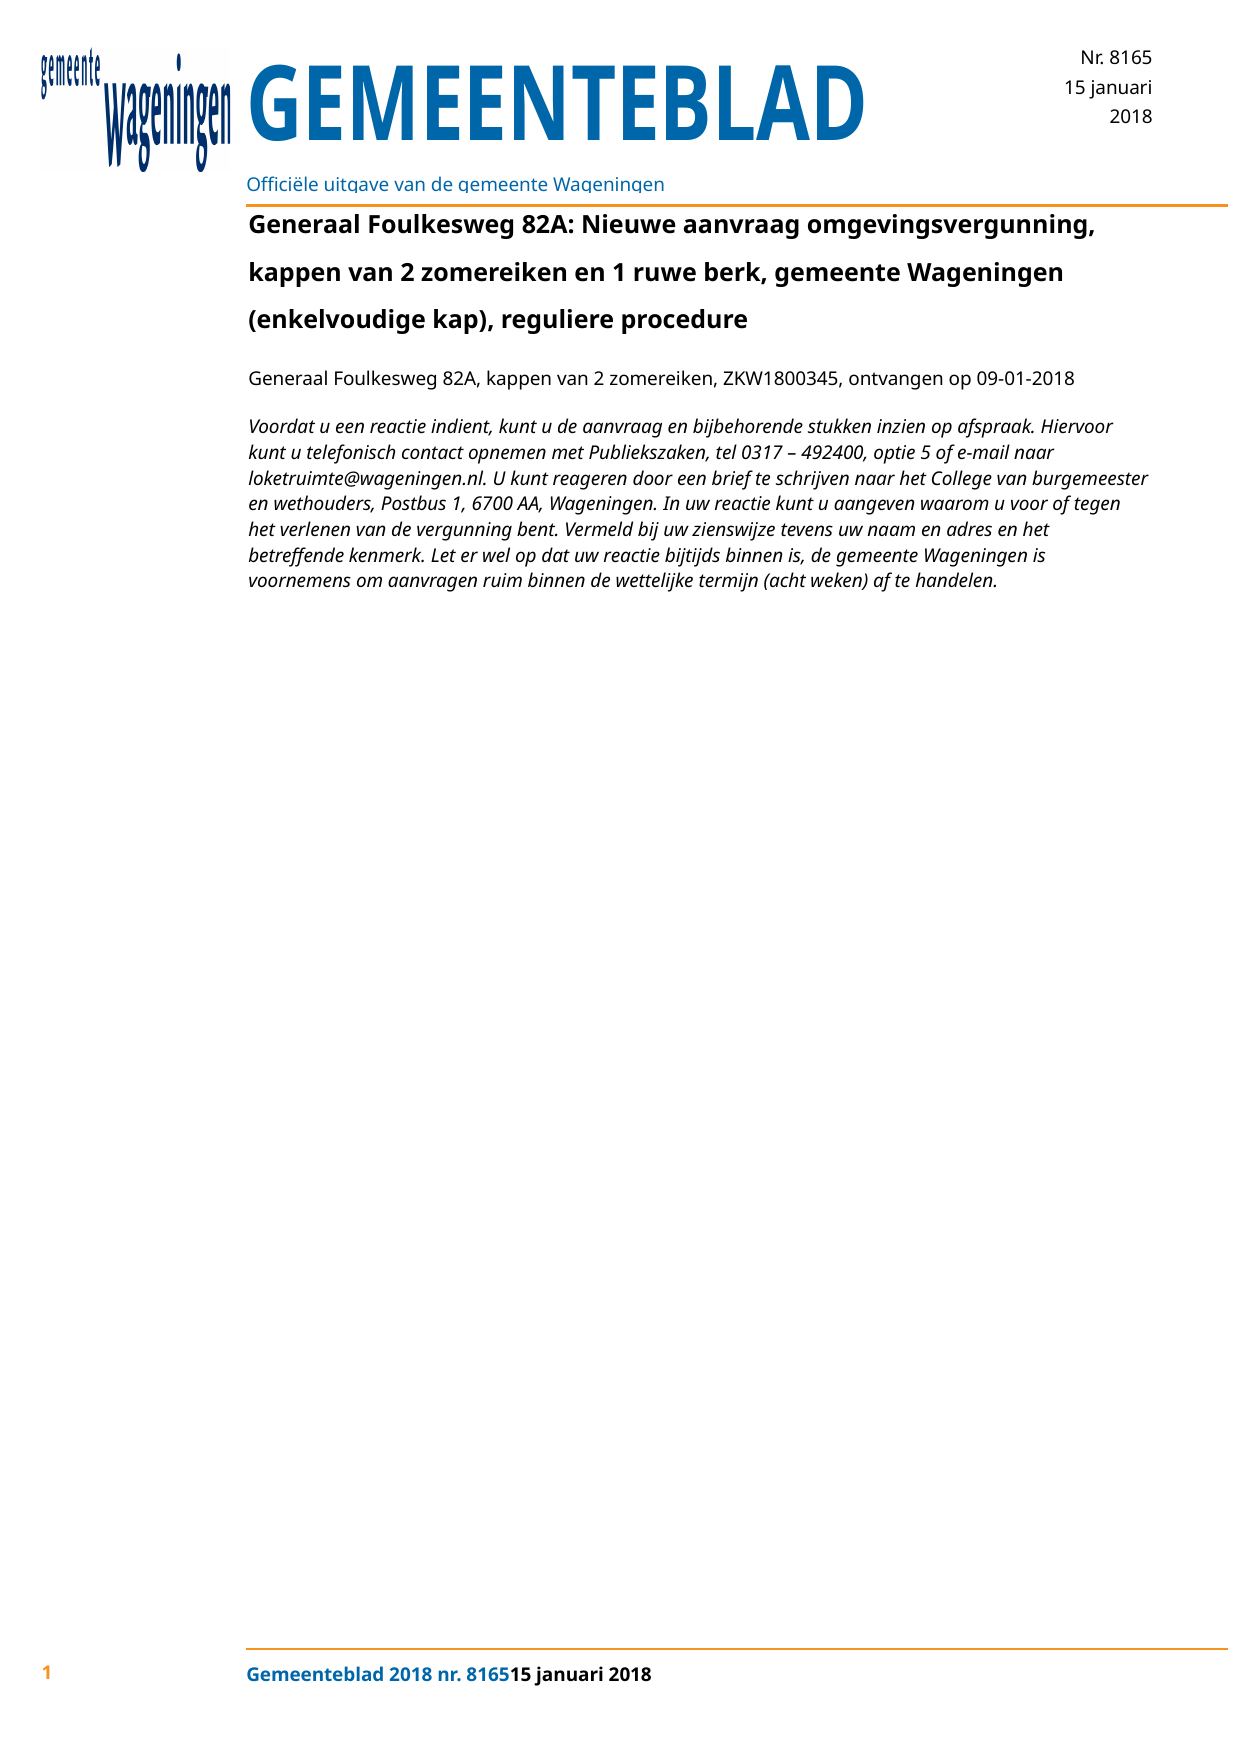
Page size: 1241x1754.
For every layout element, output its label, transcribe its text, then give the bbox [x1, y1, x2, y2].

text Voordat u een reactie indient, kunt u de aanvraag en bijbehorende stukken inzien op afspraak. Hiervoor kunt u telefonisch contact opnemen met Publiekszaken, tel 0317 – 492400, optie 5 of e-mail naar loketruimte@wageningen.nl. U kunt reageren door een brief te schrijven naar het College van burgemeester en wethouders, Postbus 1, 6700 AA, Wageningen. In uw reactie kunt u aangeven waarom u voor of tegen het verlenen van de vergunning bent. Vermeld bij uw zienswijze tevens uw naam en adres en het betreffende kenmerk. Let er wel op dat uw reactie bijtijds binnen is, de gemeente Wageningen is voornemens om aanvragen ruim binnen de wettelijke termijn (acht weken) af te handelen. [248, 413, 1152, 593]
picture [41, 47, 231, 172]
text Generaal Foulkesweg 82A, kappen van 2 zomereiken, ZKW1800345, ontvangen op 09-01-2018 [248, 366, 1152, 391]
text Generaal Foulkesweg 82A: Nieuwe aanvraag omgevingsvergunning, kappen van 2 zomereiken en 1 ruwe berk, gemeente Wageningen (enkelvoudige kap), reguliere procedure [248, 207, 1152, 336]
